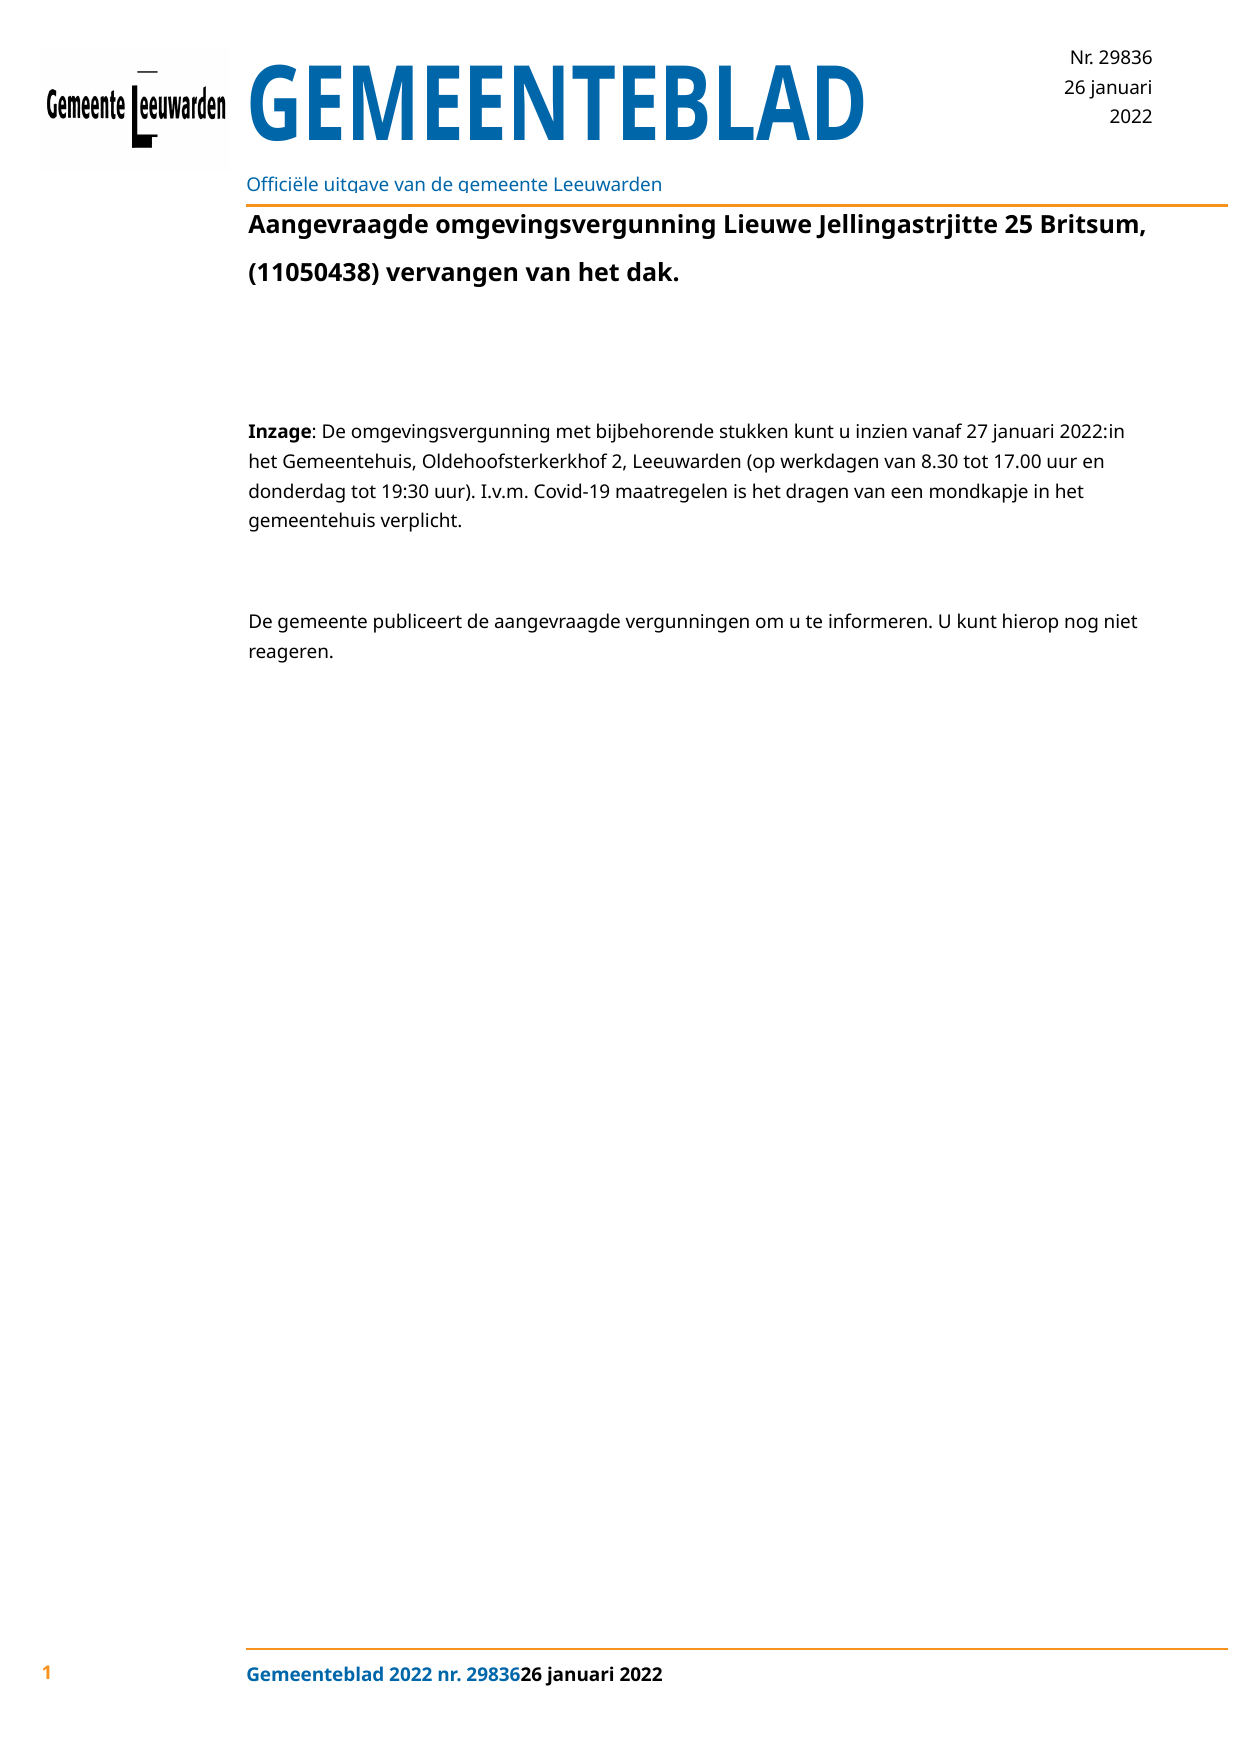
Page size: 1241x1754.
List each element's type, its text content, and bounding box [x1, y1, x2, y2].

text Inzage: De omgevingsvergunning met bijbehorende stukken kunt u inzien vanaf 27 januari 2022:in het Gemeentehuis, Oldehoofsterkerkhof 2, Leeuwarden (op werkdagen van 8.30 tot 17.00 uur en donderdag tot 19:30 uur). I.v.m. Covid-19 maatregelen is het dragen van een mondkapje in het gemeentehuis verplicht. [248, 419, 1152, 533]
text De gemeente publiceert de aangevraagde vergunningen om u te informeren. U kunt hierop nog niet reageren. [248, 608, 1152, 664]
text Aangevraagde omgevingsvergunning Lieuwe Jellingastrjitte 25 Britsum, (11050438) vervangen van het dak. [248, 207, 1152, 288]
picture [41, 47, 231, 172]
